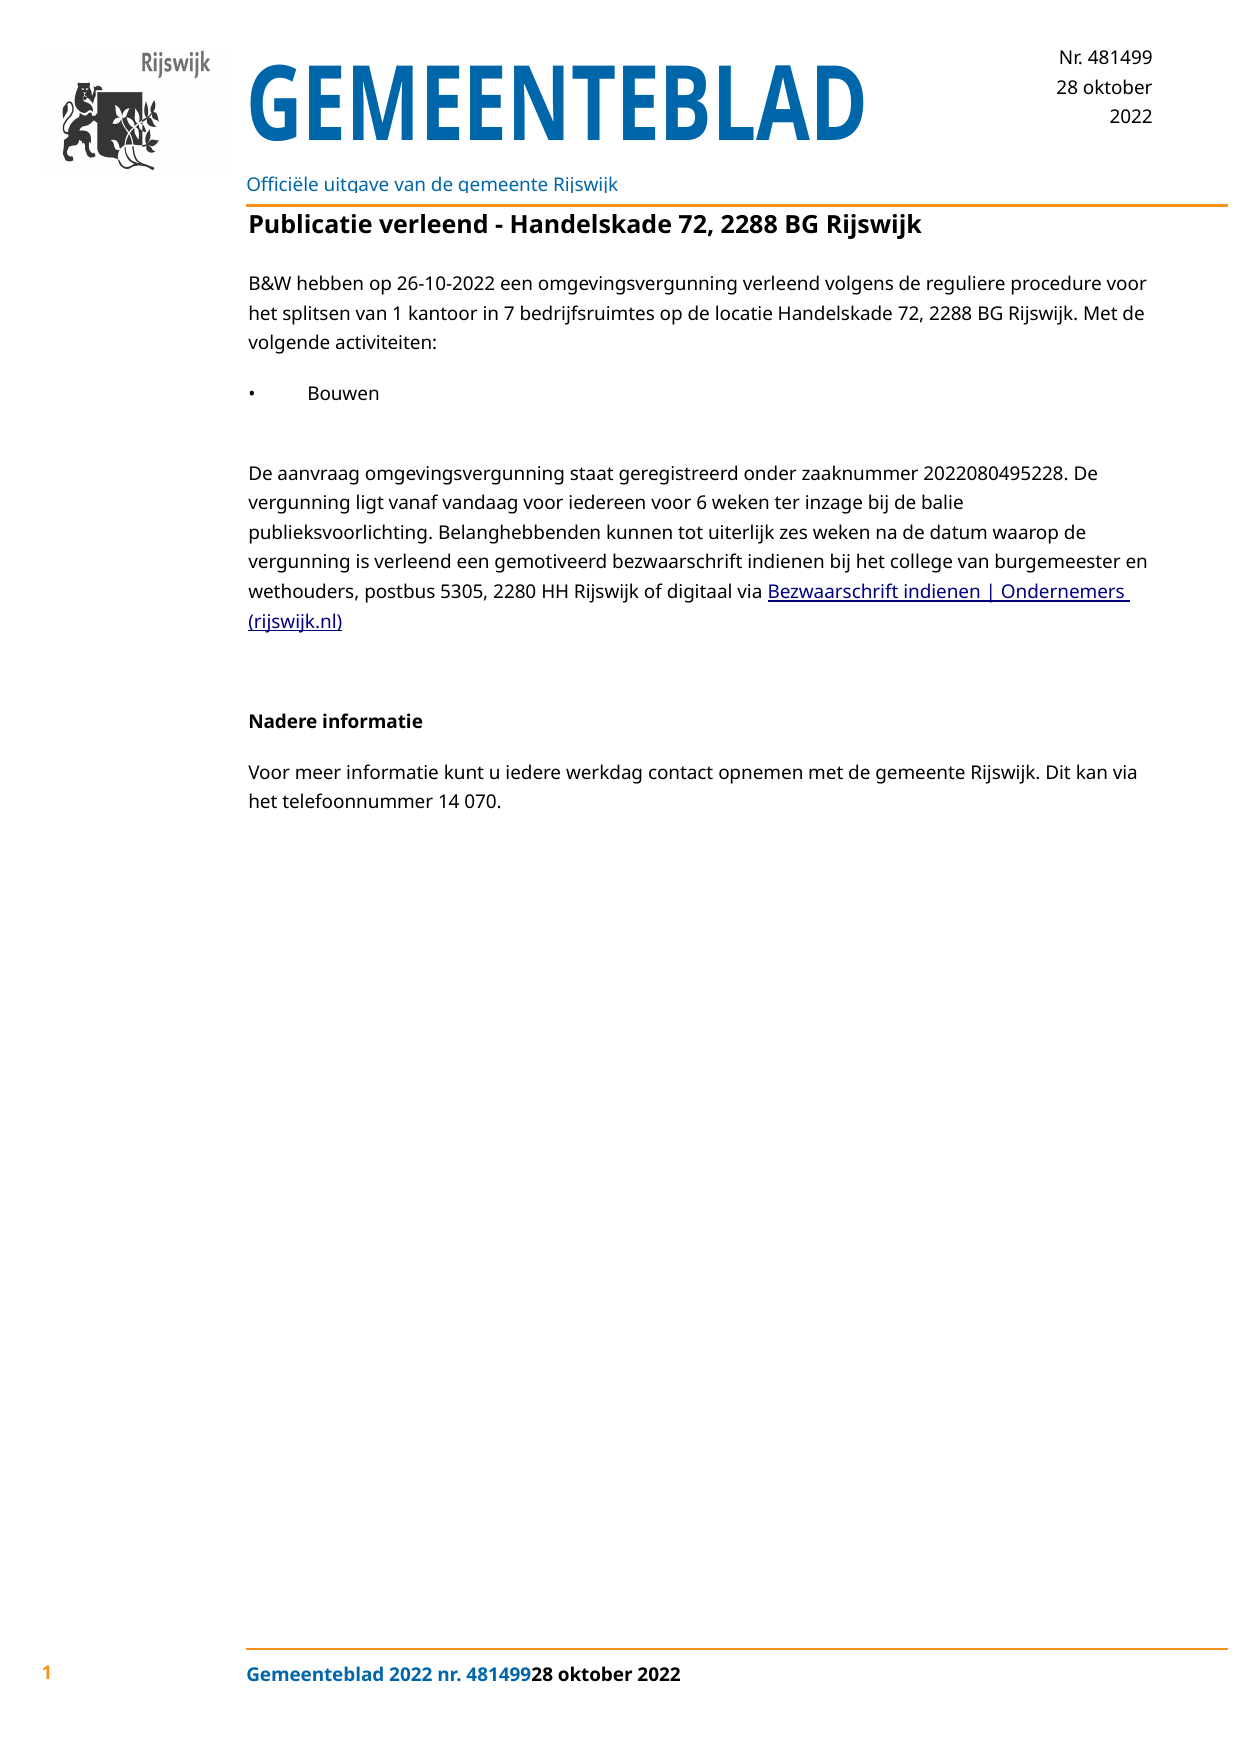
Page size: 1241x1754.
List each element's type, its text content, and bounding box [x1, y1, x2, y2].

text De aanvraag omgevingsvergunning staat geregistreerd onder zaaknummer 2022080495228. De vergunning ligt vanaf vandaag voor iedereen voor 6 weken ter inzage bij de balie publieksvoorlichting. Belanghebbenden kunnen tot uiterlijk zes weken na de datum waarop de vergunning is verleend een gemotiveerd bezwaarschrift indienen bij het college van burgemeester en wethouders, postbus 5305, 2280 HH Rijswijk of digitaal via Bezwaarschrift indienen | Ondernemers (rijswijk.nl) [248, 460, 1152, 633]
picture [41, 47, 231, 172]
text B&W hebben op 26-10-2022 een omgevingsvergunning verleend volgens de reguliere procedure voor het splitsen van 1 kantoor in 7 bedrijfsruimtes op de locatie Handelskade 72, 2288 BG Rijswijk. Met de volgende activiteiten: [248, 270, 1152, 355]
text Publicatie verleend - Handelskade 72, 2288 BG Rijswijk [248, 207, 1152, 241]
text Voor meer informatie kunt u iedere werkdag contact opnemen met de gemeente Rijswijk. Dit kan via het telefoonnummer 14 070. [248, 759, 1152, 814]
text Nadere informatie [248, 709, 1152, 734]
list Bouwen [248, 380, 1152, 406]
